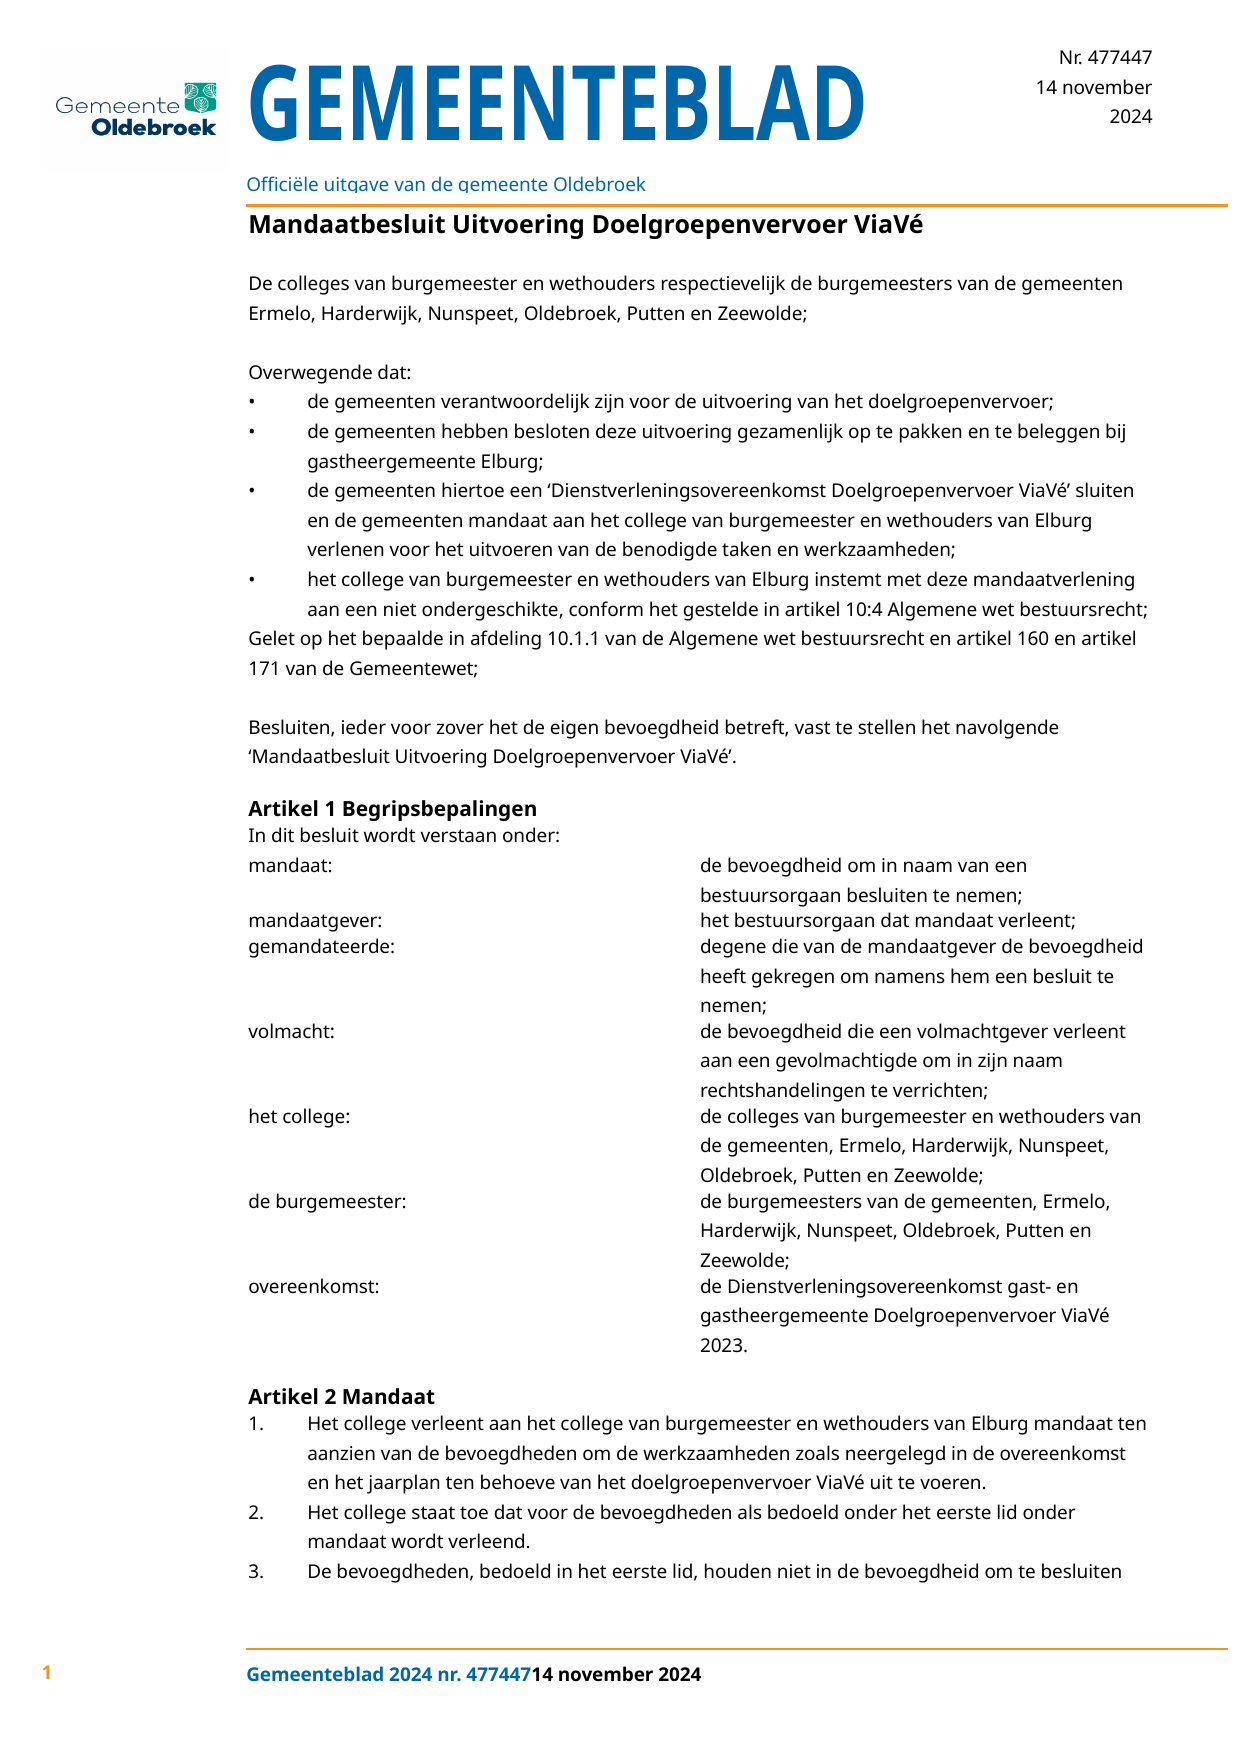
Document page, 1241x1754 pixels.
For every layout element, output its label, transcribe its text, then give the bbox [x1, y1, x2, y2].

table_cell de Dienstverleningsovereenkomst gast- en gastheergemeente Doelgroepenvervoer ViaVé 2023. [700, 1273, 1152, 1358]
table_cell volmacht: [248, 1018, 700, 1103]
list Het college verleent aan het college van burgemeester en wethouders van Elburg mandaat ten aanzien van de bevoegdheden om de werkzaamheden zoals neergelegd in de overeenkomst en het jaarplan ten behoeve van het doelgroepenvervoer ViaVé uit te voeren. [248, 1410, 1152, 1495]
table_cell het college: [248, 1103, 700, 1188]
list de gemeenten hebben besloten deze uitvoering gezamenlijk op te pakken en te beleggen bij gastheergemeente Elburg; [248, 418, 1152, 473]
table_cell de burgemeesters van de gemeenten, Ermelo, Harderwijk, Nunspeet, Oldebroek, Putten en Zeewolde; [700, 1188, 1152, 1273]
list Het college staat toe dat voor de bevoegdheden als bedoeld onder het eerste lid onder mandaat wordt verleend. [248, 1499, 1152, 1554]
text De colleges van burgemeester en wethouders respectievelijk de burgemeesters van de gemeenten Ermelo, Harderwijk, Nunspeet, Oldebroek, Putten en Zeewolde; [248, 270, 1152, 326]
list de gemeenten hiertoe een ‘Dienstverleningsovereenkomst Doelgroepenvervoer ViaVé’ sluiten en de gemeenten mandaat aan het college van burgemeester en wethouders van Elburg verlenen voor het uitvoeren van de benodigde taken en werkzaamheden; [248, 477, 1152, 562]
list de gemeenten verantwoordelijk zijn voor de uitvoering van het doelgroepenvervoer; [248, 389, 1152, 414]
text Besluiten, ieder voor zover het de eigen bevoegdheid betreft, vast te stellen het navolgende ‘Mandaatbesluit Uitvoering Doelgroepenvervoer ViaVé’. [248, 714, 1152, 769]
table_cell overeenkomst: [248, 1273, 700, 1358]
table_cell de bevoegdheid die een volmachtgever verleent aan een gevolmachtigde om in zijn naam rechtshandelingen te verrichten; [700, 1018, 1152, 1103]
text Mandaatbesluit Uitvoering Doelgroepenvervoer ViaVé [248, 207, 1152, 241]
list De bevoegdheden, bedoeld in het eerste lid, houden niet in de bevoegdheid om te besluiten [248, 1558, 1152, 1584]
text Artikel 2 Mandaat [248, 1382, 1152, 1410]
table_cell de colleges van burgemeester en wethouders van de gemeenten, Ermelo, Harderwijk, Nunspeet, Oldebroek, Putten en Zeewolde; [700, 1103, 1152, 1188]
text Artikel 1 Begripsbepalingen [248, 794, 1152, 822]
text Gelet op het bepaalde in afdeling 10.1.1 van de Algemene wet bestuursrecht en artikel 160 en artikel 171 van de Gemeentewet; [248, 625, 1152, 681]
text In dit besluit wordt verstaan onder: [248, 822, 1152, 848]
list het college van burgemeester en wethouders van Elburg instemt met deze mandaatverlening aan een niet ondergeschikte, conform het gestelde in artikel 10:4 Algemene wet bestuursrecht; [248, 566, 1152, 621]
table_header de bevoegdheid om in naam van een bestuursorgaan besluiten te nemen; [700, 852, 1152, 907]
table_header mandaat: [248, 852, 700, 907]
table_cell het bestuursorgaan dat mandaat verleent; [700, 908, 1152, 933]
table_cell degene die van de mandaatgever de bevoegdheid heeft gekregen om namens hem een besluit te nemen; [700, 933, 1152, 1018]
picture [41, 47, 231, 172]
table_cell gemandateerde: [248, 933, 700, 1018]
text Overwegende dat: [248, 359, 1152, 385]
table_cell mandaatgever: [248, 908, 700, 933]
table_cell de burgemeester: [248, 1188, 700, 1273]
